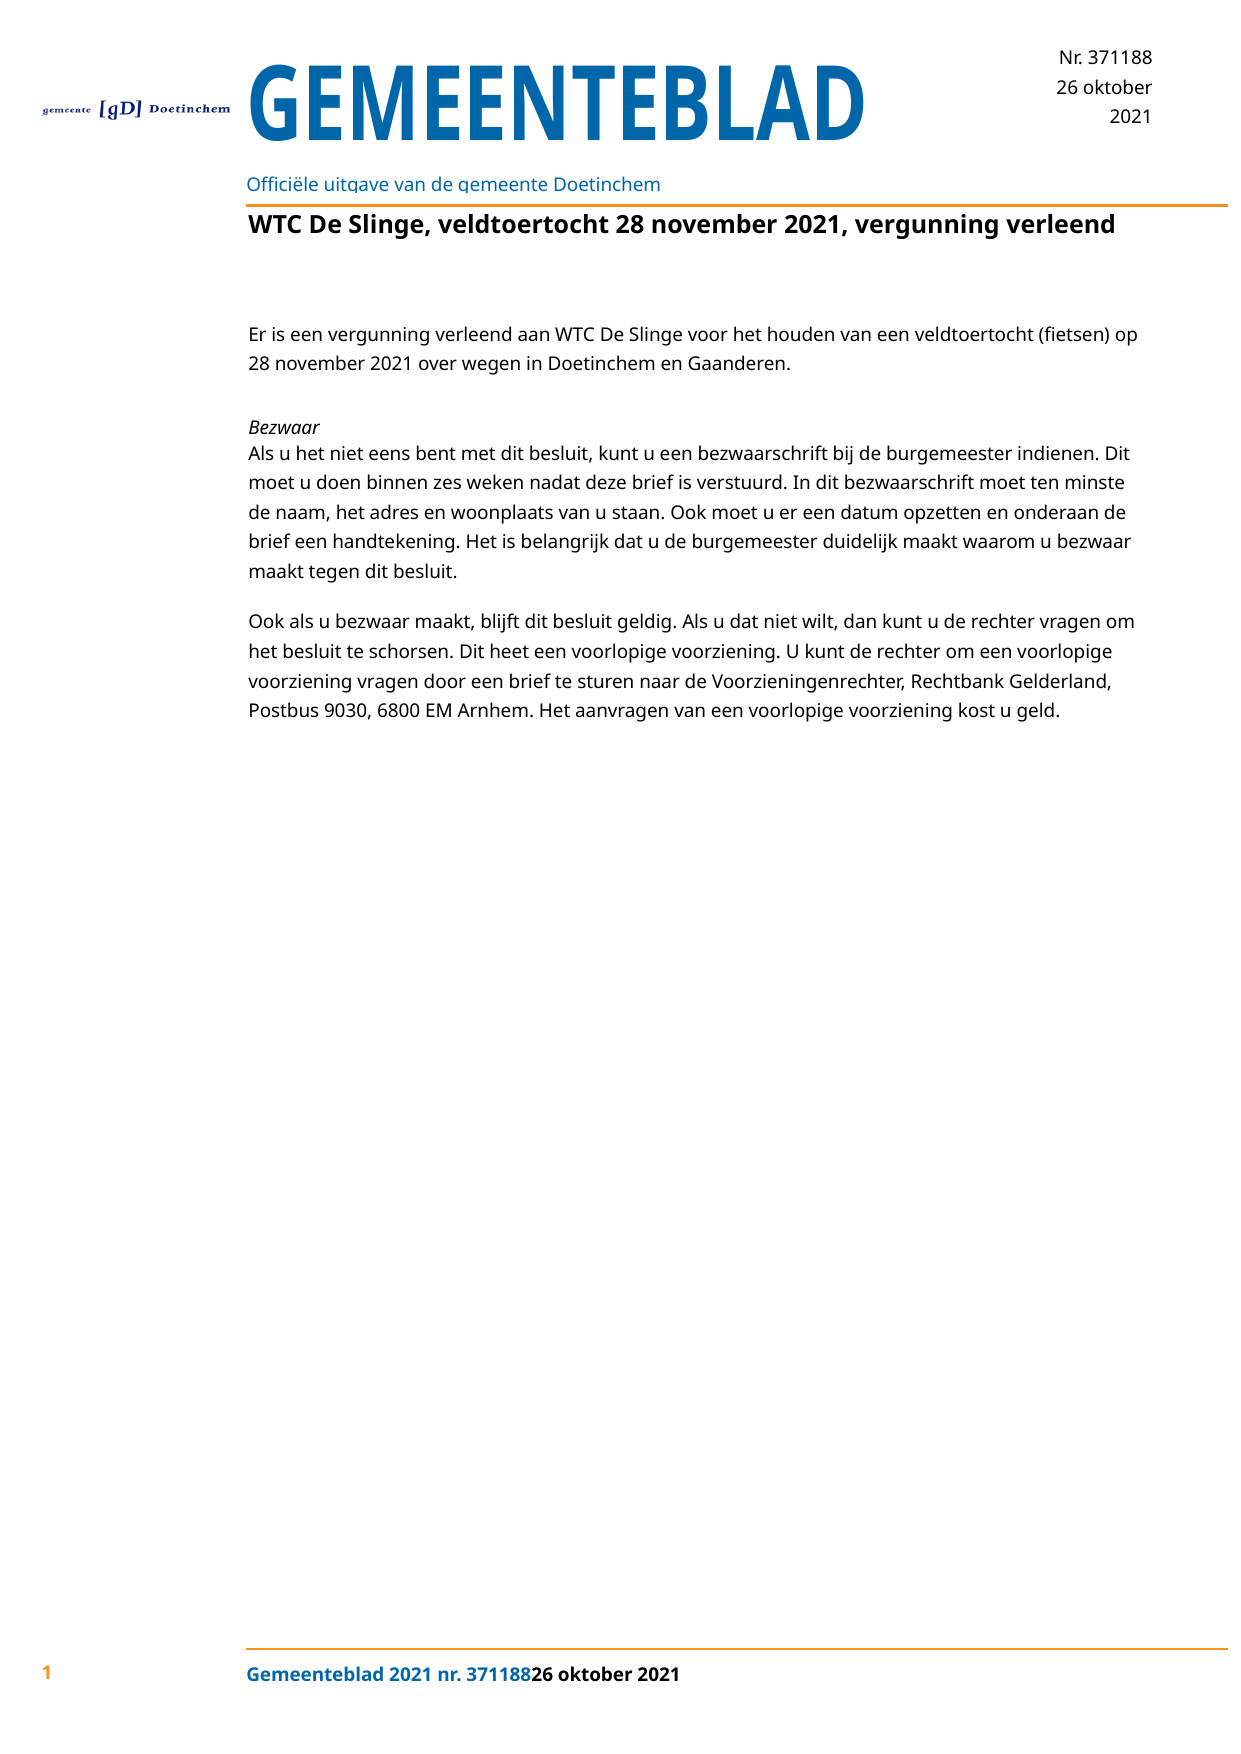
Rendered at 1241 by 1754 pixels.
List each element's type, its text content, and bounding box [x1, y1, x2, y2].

text Bezwaar [248, 414, 1152, 440]
text WTC De Slinge, veldtoertocht 28 november 2021, vergunning verleend [248, 207, 1152, 241]
picture [41, 47, 231, 172]
text Ook als u bezwaar maakt, blijft dit besluit geldig. Als u dat niet wilt, dan kunt u de rechter vragen om het besluit te schorsen. Dit heet een voorlopige voorziening. U kunt de rechter om een voorlopige voorziening vragen door een brief te sturen naar de Voorzieningenrechter, Rechtbank Gelderland, Postbus 9030, 6800 EM Arnhem. Het aanvragen van een voorlopige voorziening kost u geld. [248, 609, 1152, 723]
text Als u het niet eens bent met dit besluit, kunt u een bezwaarschrift bij de burgemeester indienen. Dit moet u doen binnen zes weken nadat deze brief is verstuurd. In dit bezwaarschrift moet ten minste de naam, het adres en woonplaats van u staan. Ook moet u er een datum opzetten en onderaan de brief een handtekening. Het is belangrijk dat u de burgemeester duidelijk maakt waarom u bezwaar maakt tegen dit besluit. [248, 440, 1152, 584]
text Er is een vergunning verleend aan WTC De Slinge voor het houden van een veldtoertocht (fietsen) op 28 november 2021 over wegen in Doetinchem en Gaanderen. [248, 321, 1152, 376]
